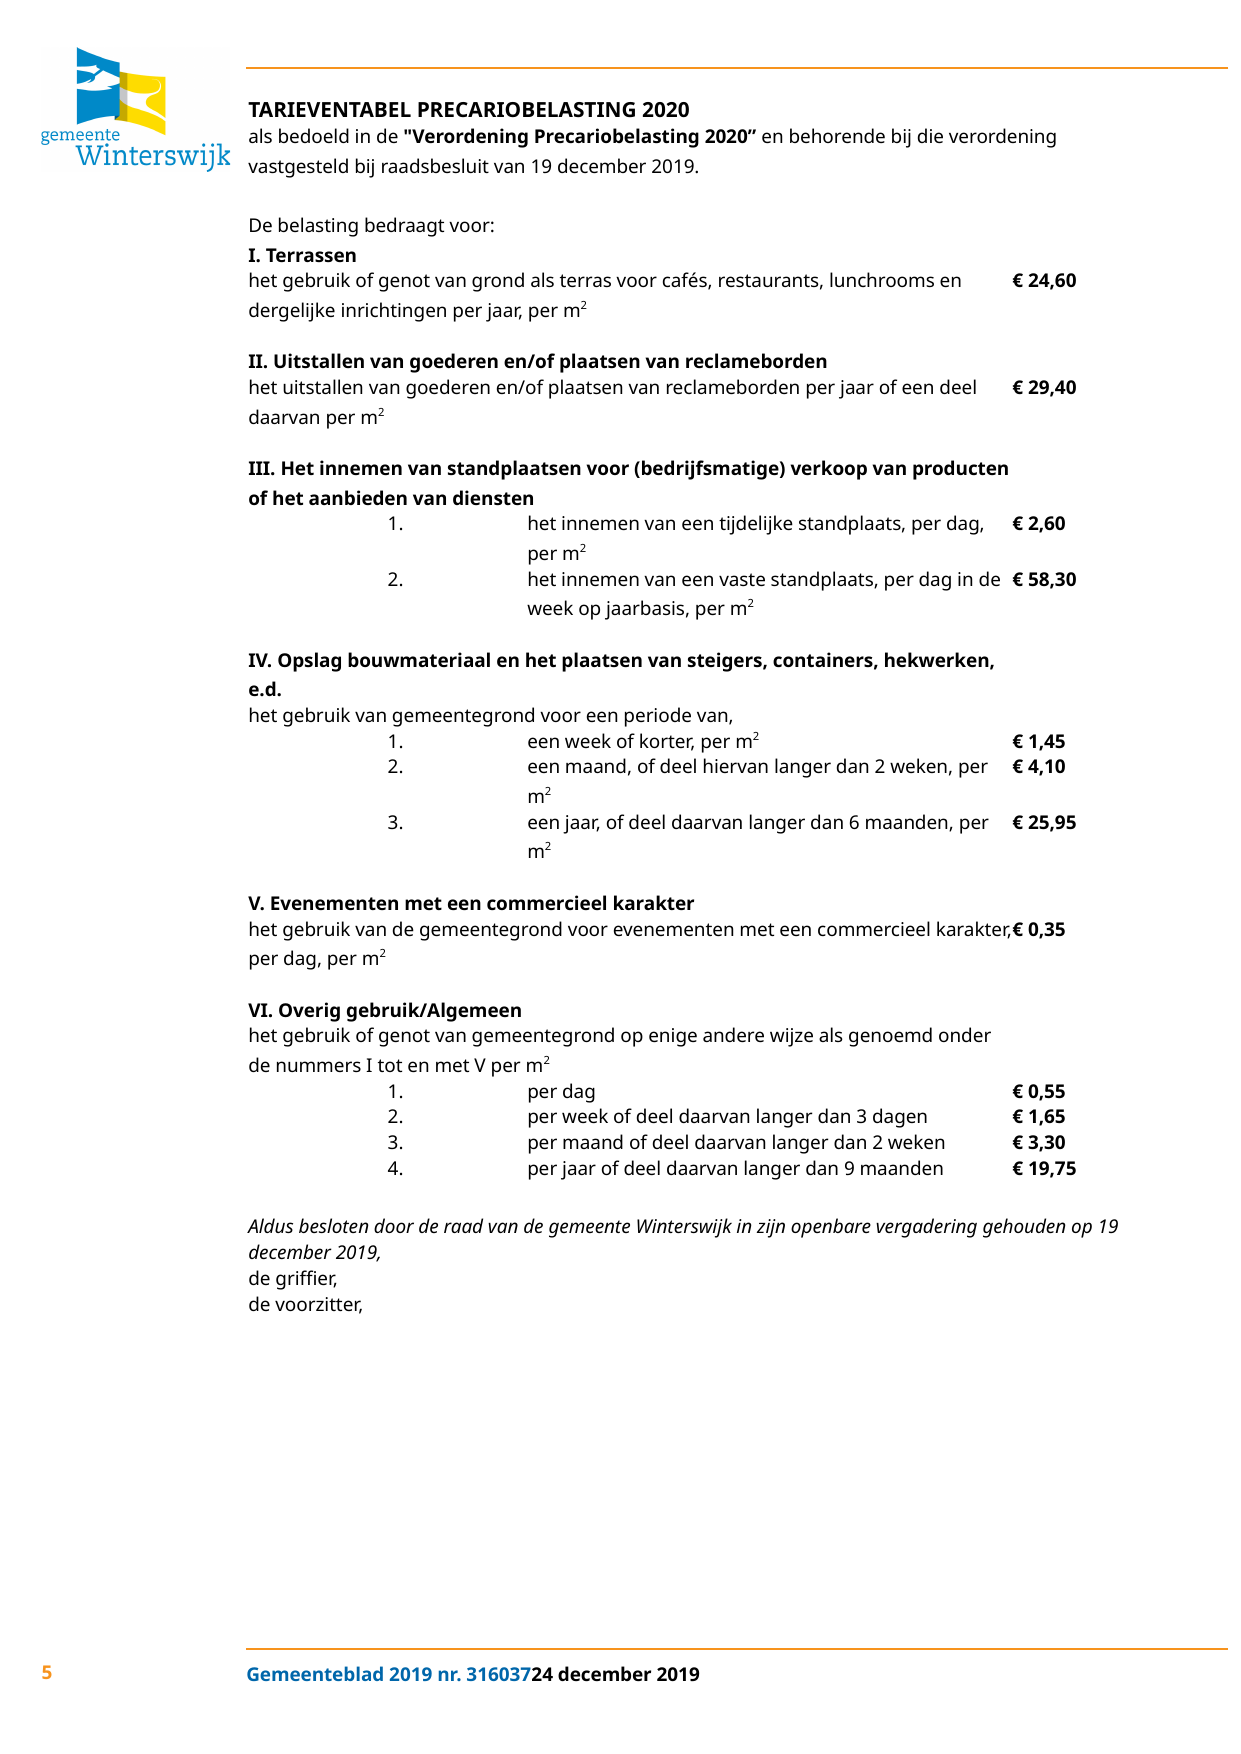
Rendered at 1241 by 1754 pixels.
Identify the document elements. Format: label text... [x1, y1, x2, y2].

table_cell het gebruik of genot van gemeentegrond op enige andere wijze als genoemd onder de nummers I tot en met V per m2 [248, 1023, 1012, 1078]
table_cell IV. Opslag bouwmateriaal en het plaatsen van steigers, containers, hekwerken, e.d. [248, 647, 1012, 702]
table_cell € 24,60 [1012, 268, 1152, 323]
table_cell 3. [388, 1129, 527, 1155]
table_cell [248, 430, 1012, 455]
table_cell 2. [388, 566, 527, 621]
table_cell een week of korter, per m2 [527, 728, 1012, 754]
table_cell het gebruik van de gemeentegrond voor evenementen met een commercieel karakter, per dag, per m2 [248, 916, 1012, 971]
table_cell € 0,55 [1012, 1078, 1152, 1104]
table_cell € 29,40 [1012, 374, 1152, 429]
table_cell het gebruik of genot van grond als terras voor cafés, restaurants, lunchrooms en dergelijke inrichtingen per jaar, per m2 [248, 268, 1012, 323]
text De belasting bedraagt voor: [248, 212, 1152, 238]
table_cell V. Evenementen met een commercieel karakter [248, 890, 1012, 916]
text de griffier, [248, 1265, 1152, 1291]
table_cell een maand, of deel hiervan langer dan 2 weken, per m2 [527, 754, 1012, 809]
table_cell het uitstallen van goederen en/of plaatsen van reclameborden per jaar of een deel daarvan per m2 [248, 374, 1012, 429]
table_cell 4. [388, 1155, 527, 1181]
table_cell [1012, 647, 1152, 702]
table_header [1012, 242, 1152, 267]
table_cell [248, 566, 387, 621]
table_cell [1012, 864, 1152, 890]
table_cell [1012, 621, 1152, 647]
table_cell € 19,75 [1012, 1155, 1152, 1181]
table_cell [248, 1155, 387, 1181]
table_cell [1012, 323, 1152, 348]
table_cell € 25,95 [1012, 809, 1152, 864]
table_header I. Terrassen [248, 242, 1012, 267]
table_cell [248, 809, 387, 864]
table_cell 1. [388, 511, 527, 566]
table_cell € 3,30 [1012, 1129, 1152, 1155]
table_cell [248, 621, 1012, 647]
table_cell een jaar, of deel daarvan langer dan 6 maanden, per m2 [527, 809, 1012, 864]
table_cell [1012, 997, 1152, 1023]
table_cell [248, 323, 1012, 348]
table_cell [248, 754, 387, 809]
table_cell [1012, 1023, 1152, 1078]
table_cell [248, 971, 1012, 997]
text TARIEVENTABEL PRECARIOBELASTING 2020 [248, 95, 1152, 123]
table_cell per maand of deel daarvan langer dan 2 weken [527, 1129, 1012, 1155]
table_cell € 1,45 [1012, 728, 1152, 754]
table_cell [248, 511, 387, 566]
table_cell [248, 1129, 387, 1155]
table_cell € 58,30 [1012, 566, 1152, 621]
table_cell per dag [527, 1078, 1012, 1104]
text Aldus besloten door de raad van de gemeente Winterswijk in zijn openbare vergadering gehouden op 19 december 2019, [248, 1214, 1152, 1265]
table_cell 1. [388, 728, 527, 754]
table_cell € 0,35 [1012, 916, 1152, 971]
text als bedoeld in de "Verordening Precariobelasting 2020” en behorende bij die verordening vastgesteld bij raadsbesluit van 19 december 2019. [248, 123, 1152, 179]
table_cell [1012, 890, 1152, 916]
text de voorzitter, [248, 1291, 1152, 1317]
table_cell [1012, 430, 1152, 455]
table_cell € 2,60 [1012, 511, 1152, 566]
table_cell [248, 728, 387, 754]
table_cell [1012, 349, 1152, 374]
table_cell [1012, 455, 1152, 511]
table_cell het innemen van een tijdelijke standplaats, per dag, per m2 [527, 511, 1012, 566]
table_cell [1012, 702, 1152, 728]
table_cell [248, 1104, 387, 1129]
table_cell [1012, 971, 1152, 997]
table_cell II. Uitstallen van goederen en/of plaatsen van reclameborden [248, 349, 1012, 374]
table_cell [248, 864, 1012, 890]
table_cell [248, 1078, 387, 1104]
table_cell III. Het innemen van standplaatsen voor (bedrijfsmatige) verkoop van producten of het aanbieden van diensten [248, 455, 1012, 511]
table_cell per jaar of deel daarvan langer dan 9 maanden [527, 1155, 1012, 1181]
table_cell 3. [388, 809, 527, 864]
table_cell € 1,65 [1012, 1104, 1152, 1129]
table_cell 2. [388, 754, 527, 809]
picture [41, 47, 231, 172]
table_cell per week of deel daarvan langer dan 3 dagen [527, 1104, 1012, 1129]
table_cell het gebruik van gemeentegrond voor een periode van, [248, 702, 1012, 728]
table_cell € 4,10 [1012, 754, 1152, 809]
table_cell 2. [388, 1104, 527, 1129]
picture [225, 153, 231, 162]
table_cell 1. [388, 1078, 527, 1104]
table_cell VI. Overig gebruik/Algemeen [248, 997, 1012, 1023]
table_cell het innemen van een vaste standplaats, per dag in de week op jaarbasis, per m2 [527, 566, 1012, 621]
